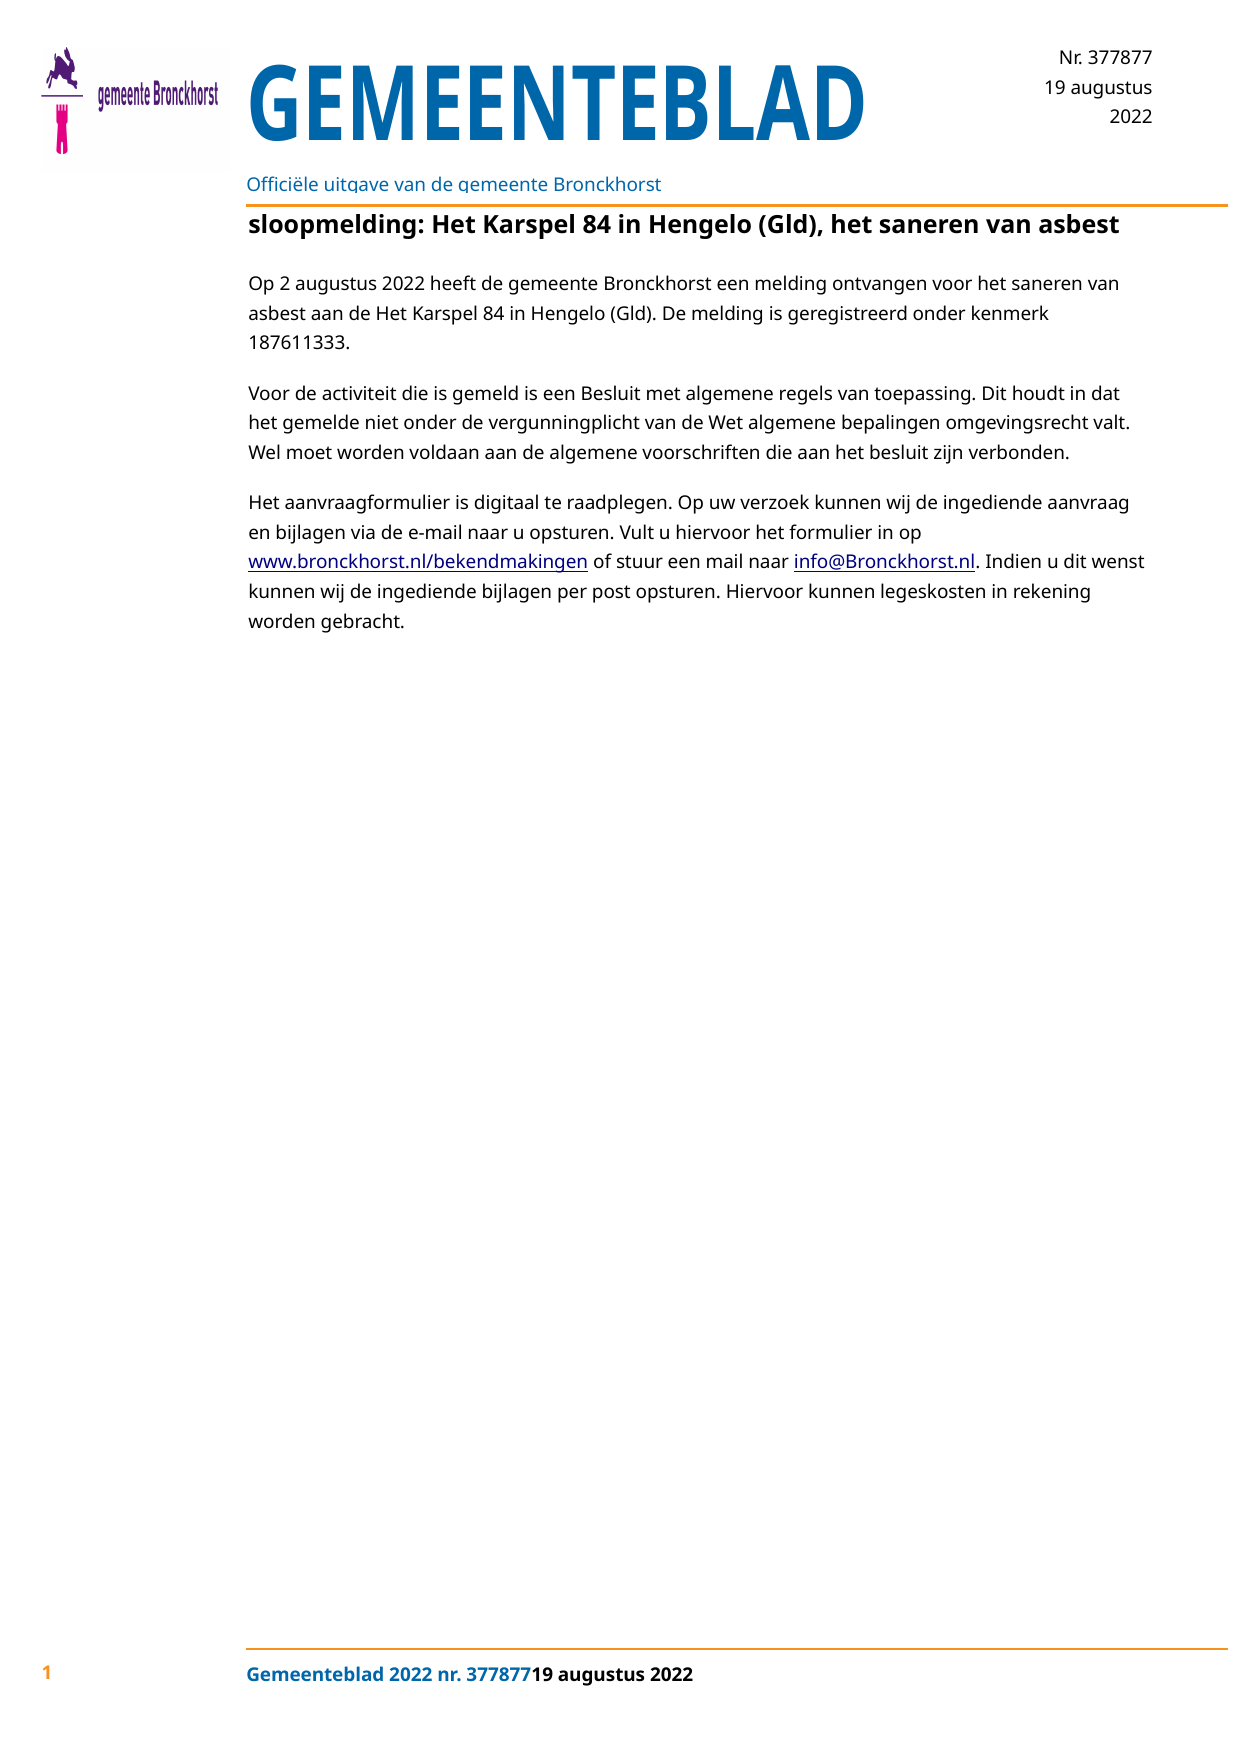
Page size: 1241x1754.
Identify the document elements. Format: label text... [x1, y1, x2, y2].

picture [41, 47, 231, 172]
text sloopmelding: Het Karspel 84 in Hengelo (Gld), het saneren van asbest [248, 207, 1152, 241]
text Het aanvraagformulier is digitaal te raadplegen. Op uw verzoek kunnen wij de ingediende aanvraag en bijlagen via de e-mail naar u opsturen. Vult u hiervoor het formulier in op www.bronckhorst.nl/bekendmakingen of stuur een mail naar info@Bronckhorst.nl. Indien u dit wenst kunnen wij de ingediende bijlagen per post opsturen. Hiervoor kunnen legeskosten in rekening worden gebracht. [248, 489, 1152, 633]
text Op 2 augustus 2022 heeft de gemeente Bronckhorst een melding ontvangen voor het saneren van asbest aan de Het Karspel 84 in Hengelo (Gld). De melding is geregistreerd onder kenmerk 187611333. [248, 270, 1152, 355]
text Voor de activiteit die is gemeld is een Besluit met algemene regels van toepassing. Dit houdt in dat het gemelde niet onder de vergunningplicht van de Wet algemene bepalingen omgevingsrecht valt. Wel moet worden voldaan aan de algemene voorschriften die aan het besluit zijn verbonden. [248, 380, 1152, 465]
